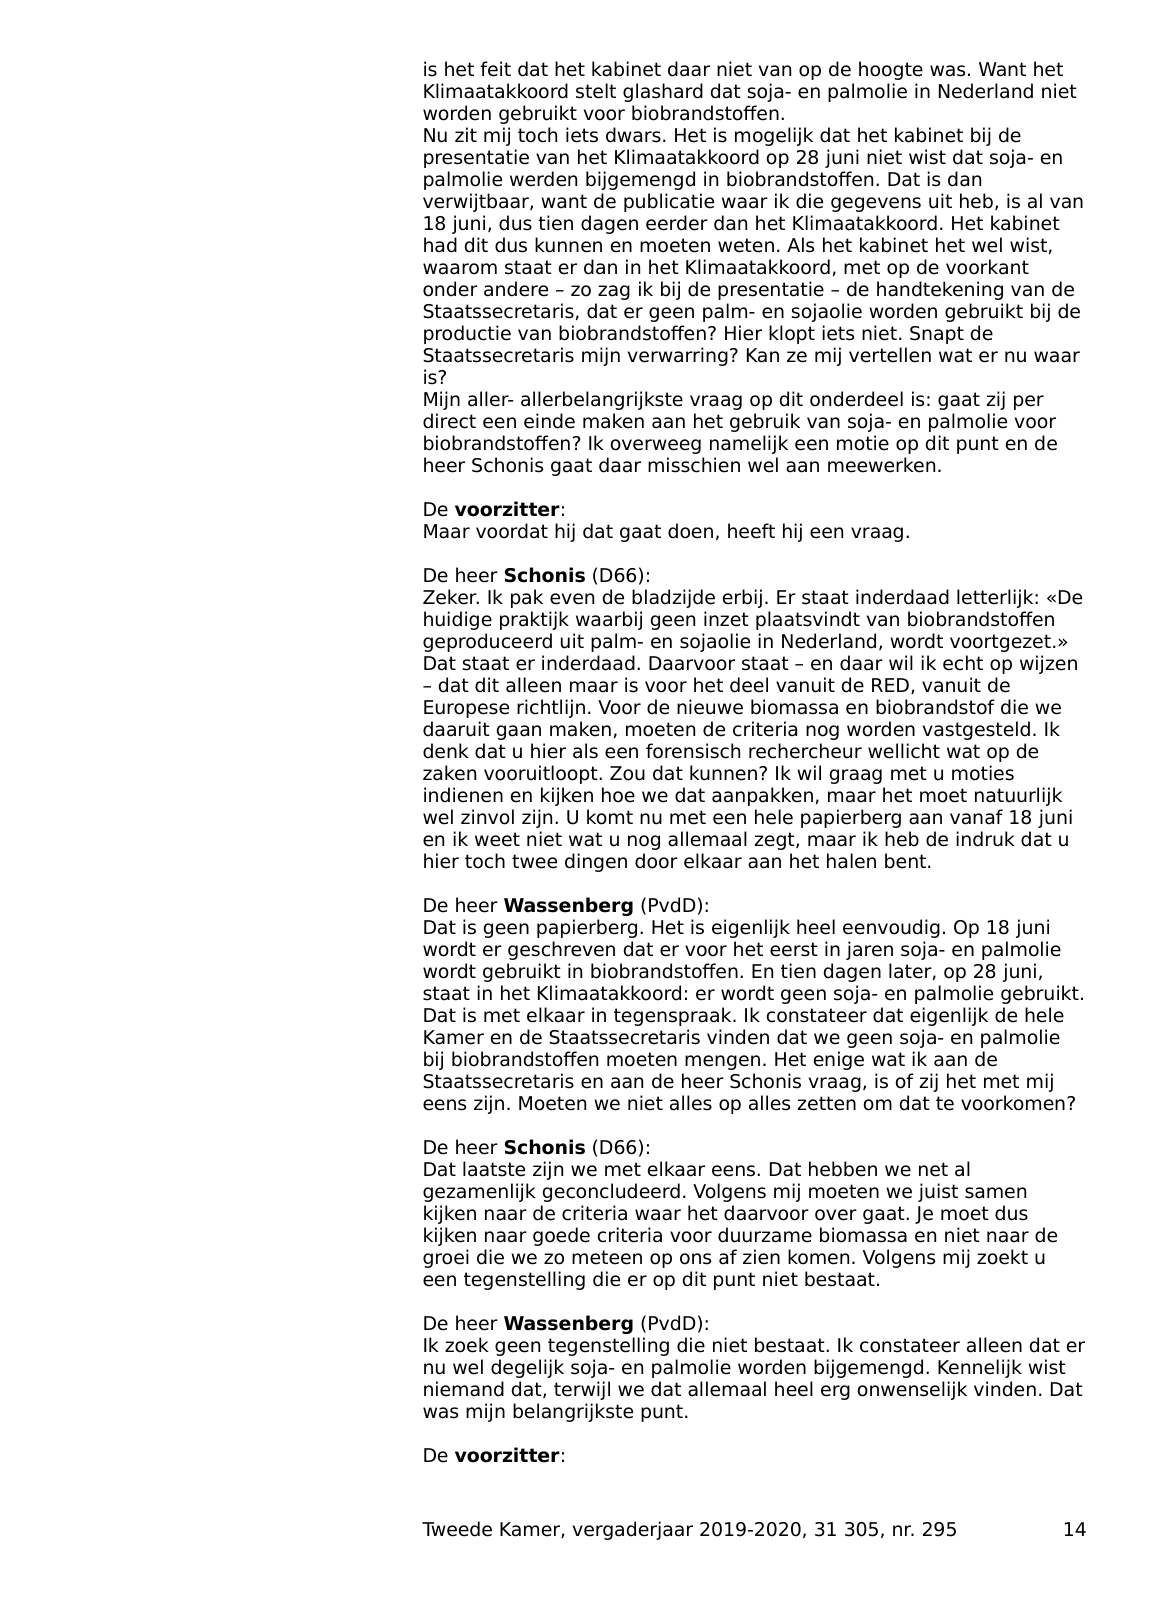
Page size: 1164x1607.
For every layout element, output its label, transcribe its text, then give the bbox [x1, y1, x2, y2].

text Maar voordat hij dat gaat doen, heeft hij een vraag. [422, 521, 1087, 543]
text Nu zit mij toch iets dwars. Het is mogelijk dat het kabinet bij de presentatie van het Klimaatakkoord op 28 juni niet wist dat soja- en palmolie werden bijgemengd in biobrandstoffen. Dat is dan verwijtbaar, want de publicatie waar ik die gegevens uit heb, is al van 18 juni, dus tien dagen eerder dan het Klimaatakkoord. Het kabinet had dit dus kunnen en moeten weten. Als het kabinet het wel wist, waarom staat er dan in het Klimaatakkoord, met op de voorkant onder andere – zo zag ik bij de presentatie – de handtekening van de Staatssecretaris, dat er geen palm- en sojaolie worden gebruikt bij de productie van biobrandstoffen? Hier klopt iets niet. Snapt de Staatssecretaris mijn verwarring? Kan ze mij vertellen wat er nu waar is? [422, 125, 1087, 389]
text Dat is geen papierberg. Het is eigenlijk heel eenvoudig. Op 18 juni wordt er geschreven dat er voor het eerst in jaren soja- en palmolie wordt gebruikt in biobrandstoffen. En tien dagen later, op 28 juni, staat in het Klimaatakkoord: er wordt geen soja- en palmolie gebruikt. Dat is met elkaar in tegenspraak. Ik constateer dat eigenlijk de hele Kamer en de Staatssecretaris vinden dat we geen soja- en palmolie bij biobrandstoffen moeten mengen. Het enige wat ik aan de Staatssecretaris en aan de heer Schonis vraag, is of zij het met mij eens zijn. Moeten we niet alles op alles zetten om dat te voorkomen? [422, 917, 1087, 1115]
text De heer Schonis (D66): [422, 565, 1087, 587]
text Zeker. Ik pak even de bladzijde erbij. Er staat inderdaad letterlijk: «De huidige praktijk waarbij geen inzet plaatsvindt van biobrandstoffen geproduceerd uit palm- en sojaolie in Nederland, wordt voortgezet.» Dat staat er inderdaad. Daarvoor staat – en daar wil ik echt op wijzen – dat dit alleen maar is voor het deel vanuit de RED, vanuit de Europese richtlijn. Voor de nieuwe biomassa en biobrandstof die we daaruit gaan maken, moeten de criteria nog worden vastgesteld. Ik denk dat u hier als een forensisch rechercheur wellicht wat op de zaken vooruitloopt. Zou dat kunnen? Ik wil graag met u moties indienen en kijken hoe we dat aanpakken, maar het moet natuurlijk wel zinvol zijn. U komt nu met een hele papierberg aan vanaf 18 juni en ik weet niet wat u nog allemaal zegt, maar ik heb de indruk dat u hier toch twee dingen door elkaar aan het halen bent. [422, 587, 1087, 873]
text is het feit dat het kabinet daar niet van op de hoogte was. Want het Klimaatakkoord stelt glashard dat soja- en palmolie in Nederland niet worden gebruikt voor biobrandstoffen. [422, 59, 1087, 125]
text De heer Wassenberg (PvdD): [422, 895, 1087, 917]
text Dat laatste zijn we met elkaar eens. Dat hebben we net al gezamenlijk geconcludeerd. Volgens mij moeten we juist samen kijken naar de criteria waar het daarvoor over gaat. Je moet dus kijken naar goede criteria voor duurzame biomassa en niet naar de groei die we zo meteen op ons af zien komen. Volgens mij zoekt u een tegenstelling die er op dit punt niet bestaat. [422, 1159, 1087, 1291]
text De heer Wassenberg (PvdD): [422, 1313, 1087, 1335]
text De heer Schonis (D66): [422, 1137, 1087, 1159]
text Mijn aller- allerbelangrijkste vraag op dit onderdeel is: gaat zij per direct een einde maken aan het gebruik van soja- en palmolie voor biobrandstoffen? Ik overweeg namelijk een motie op dit punt en de heer Schonis gaat daar misschien wel aan meewerken. [422, 389, 1087, 477]
text De voorzitter: [422, 499, 1087, 521]
text Ik zoek geen tegenstelling die niet bestaat. Ik constateer alleen dat er nu wel degelijk soja- en palmolie worden bijgemengd. Kennelijk wist niemand dat, terwijl we dat allemaal heel erg onwenselijk vinden. Dat was mijn belangrijkste punt. [422, 1335, 1087, 1423]
text De voorzitter: [422, 1445, 1087, 1467]
